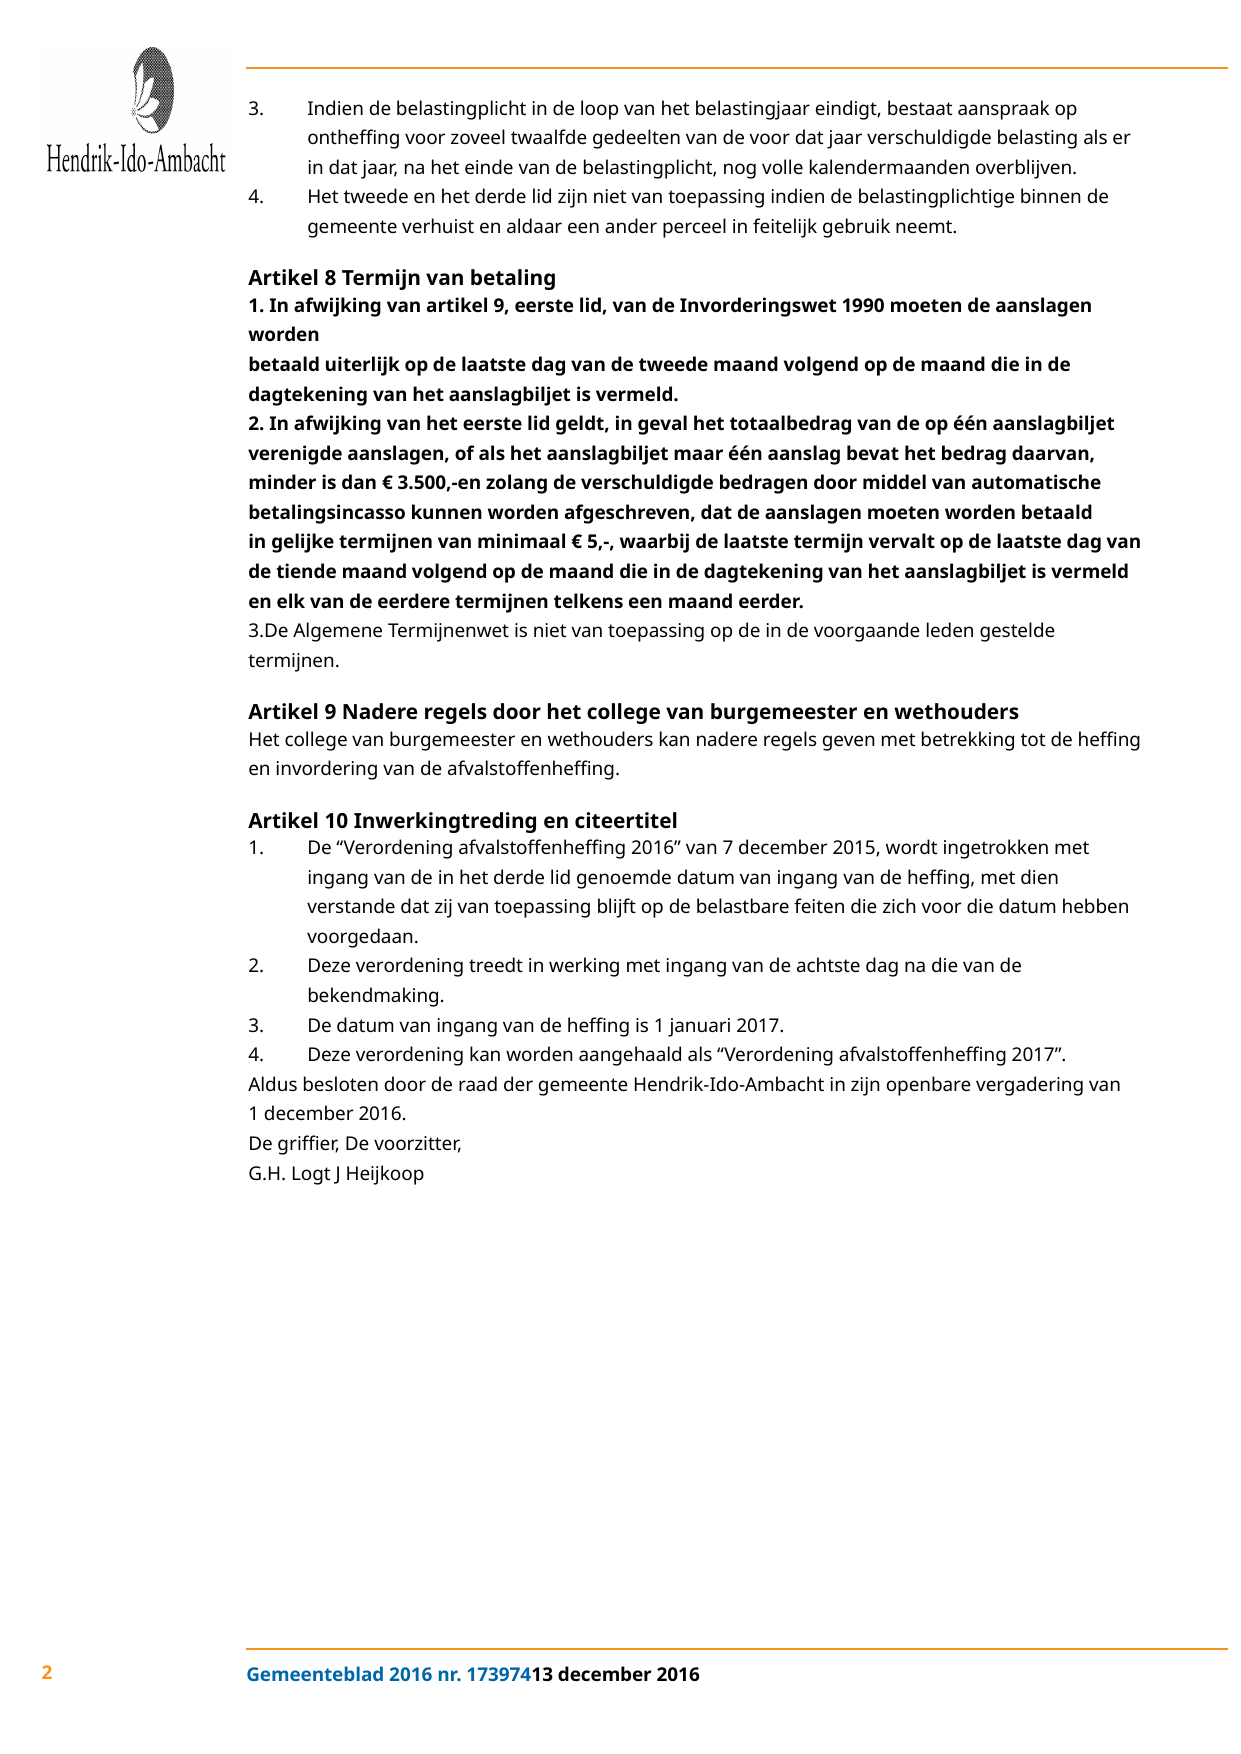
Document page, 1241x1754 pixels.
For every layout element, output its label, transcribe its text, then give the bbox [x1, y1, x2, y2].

text Het college van burgemeester en wethouders kan nadere regels geven met betrekking tot de heffing en invordering van de afvalstoffenheffing. [248, 726, 1152, 781]
list Deze verordening kan worden aangehaald als “Verordening afvalstoffenheffing 2017”. [248, 1041, 1152, 1067]
list De “Verordening afvalstoffenheffing 2016” van 7 december 2015, wordt ingetrokken met ingang van de in het derde lid genoemde datum van ingang van de heffing, met dien verstande dat zij van toepassing blijft op de belastbare feiten die zich voor die datum hebben voorgedaan. [248, 834, 1152, 949]
text Artikel 10 Inwerkingtreding en citeertitel [248, 806, 1152, 834]
text Artikel 9 Nadere regels door het college van burgemeester en wethouders [248, 697, 1152, 726]
list Het tweede en het derde lid zijn niet van toepassing indien de belastingplichtige binnen de gemeente verhuist en aldaar een ander perceel in feitelijk gebruik neemt. [248, 183, 1152, 239]
text G.H. Logt J Heijkoop [248, 1160, 1152, 1185]
list Indien de belastingplicht in de loop van het belastingjaar eindigt, bestaat aanspraak op ontheffing voor zoveel twaalfde gedeelten van de voor dat jaar verschuldigde belasting als er in dat jaar, na het einde van de belastingplicht, nog volle kalendermaanden overblijven. [248, 95, 1152, 180]
text Artikel 8 Termijn van betaling [248, 263, 1152, 292]
text betaald uiterlijk op de laatste dag van de tweede maand volgend op de maand die in de dagtekening van het aanslagbiljet is vermeld. [248, 351, 1152, 406]
picture [41, 47, 231, 172]
text 1 december 2016. [248, 1101, 1152, 1126]
list De datum van ingang van de heffing is 1 januari 2017. [248, 1012, 1152, 1037]
text Aldus besloten door de raad der gemeente Hendrik-Ido-Ambacht in zijn openbare vergadering van [248, 1071, 1152, 1097]
text 1. In afwijking van artikel 9, eerste lid, van de Invorderingswet 1990 moeten de aanslagen worden [248, 292, 1152, 347]
text 3.De Algemene Termijnenwet is niet van toepassing op de in de voorgaande leden gestelde termijnen. [248, 617, 1152, 673]
text De griffier, De voorzitter, [248, 1130, 1152, 1156]
list Deze verordening treedt in werking met ingang van de achtste dag na die van de bekendmaking. [248, 953, 1152, 1008]
text 2. In afwijking van het eerste lid geldt, in geval het totaalbedrag van de op één aanslagbiljet verenigde aanslagen, of als het aanslagbiljet maar één aanslag bevat het bedrag daarvan, minder is dan € 3.500,-en zolang de verschuldigde bedragen door middel van automatische betalingsincasso kunnen worden afgeschreven, dat de aanslagen moeten worden betaald in gelijke termijnen van minimaal € 5,-, waarbij de laatste termijn vervalt op de laatste dag van de tiende maand volgend op de maand die in de dagtekening van het aanslagbiljet is vermeld en elk van de eerdere termijnen telkens een maand eerder. [248, 410, 1152, 613]
